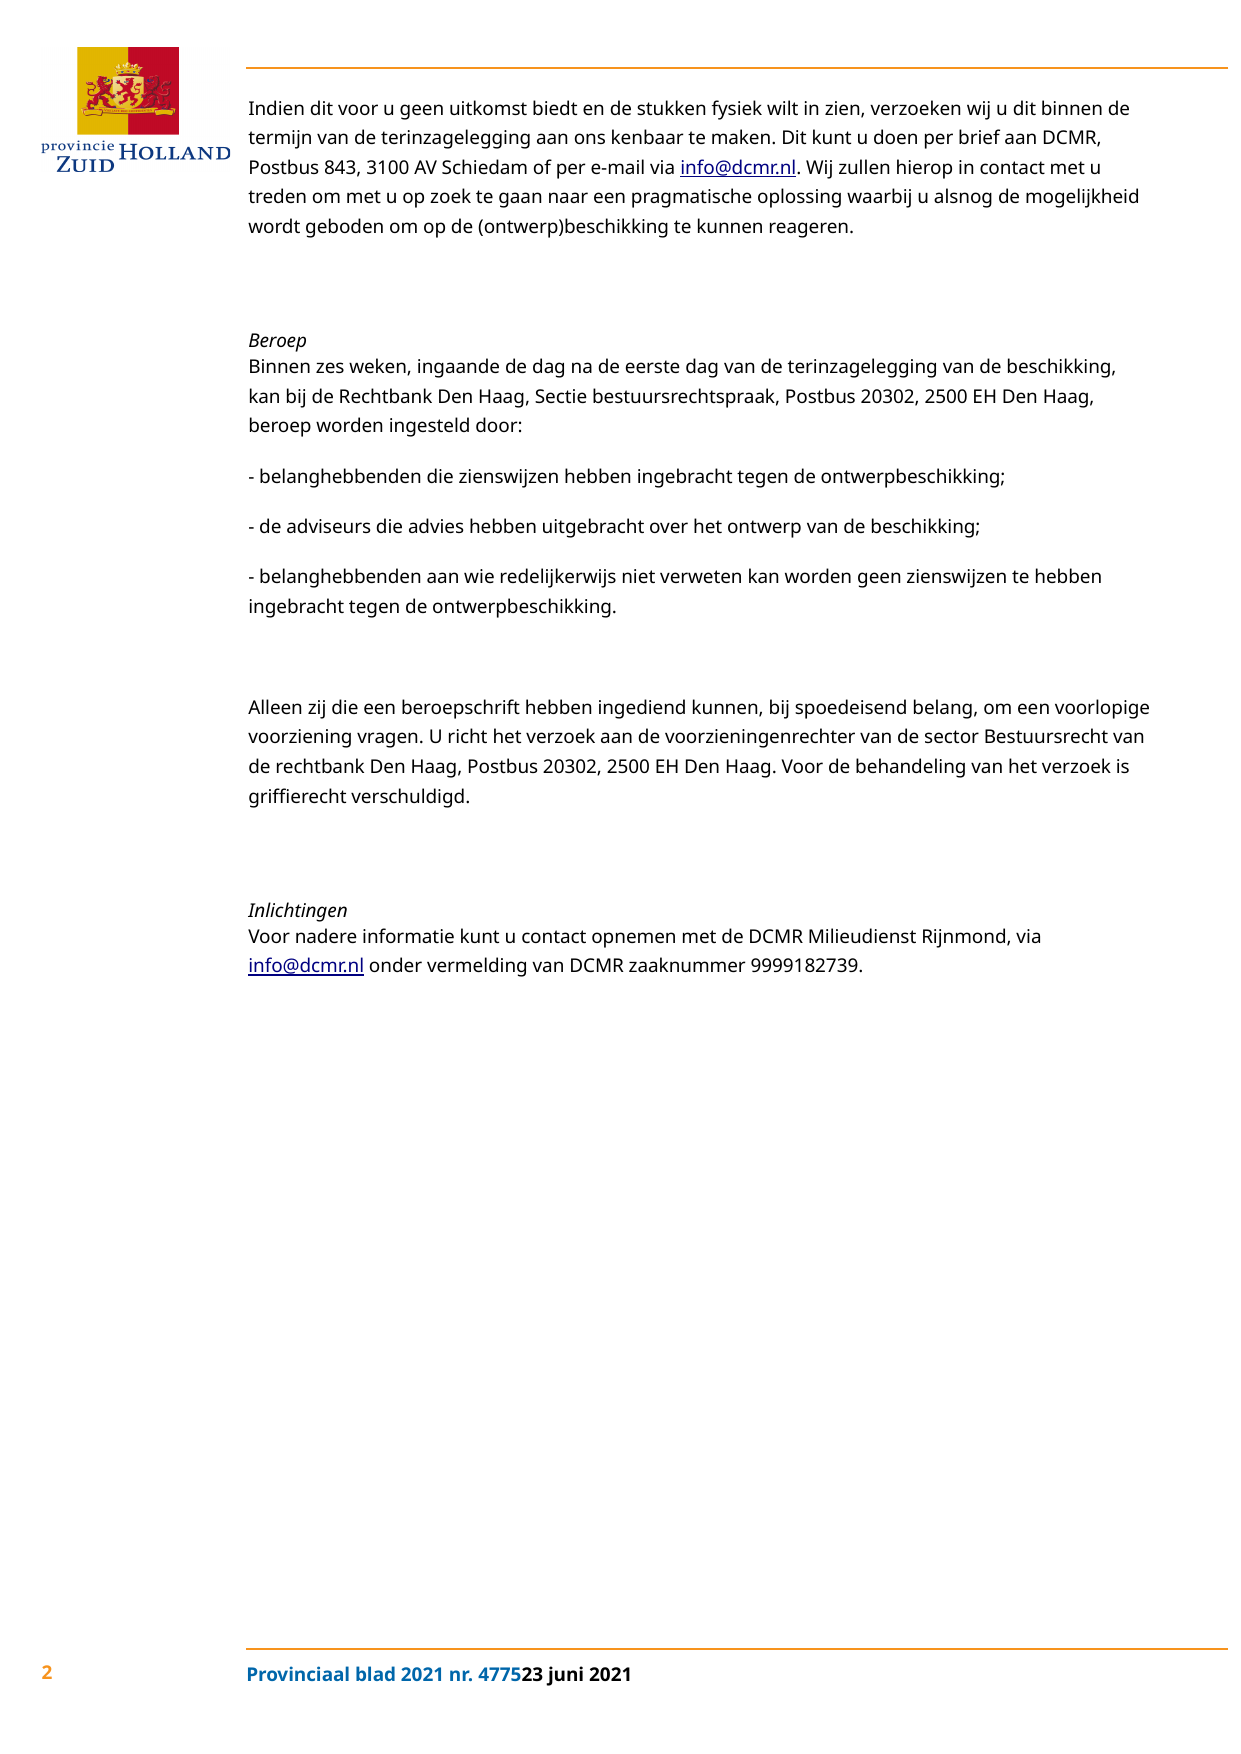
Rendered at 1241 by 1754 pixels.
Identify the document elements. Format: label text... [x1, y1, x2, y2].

text Inlichtingen [248, 897, 1152, 923]
picture [41, 47, 231, 172]
text - belanghebbenden aan wie redelijkerwijs niet verweten kan worden geen zienswijzen te hebben ingebracht tegen de ontwerpbeschikking. [248, 564, 1152, 619]
text Alleen zij die een beroepschrift hebben ingediend kunnen, bij spoedeisend belang, om een voorlopige voorziening vragen. U richt het verzoek aan de voorzieningenrechter van de sector Bestuursrecht van de rechtbank Den Haag, Postbus 20302, 2500 EH Den Haag. Voor de behandeling van het verzoek is griffierecht verschuldigd. [248, 694, 1152, 808]
text Beroep [248, 327, 1152, 353]
text Binnen zes weken, ingaande de dag na de eerste dag van de terinzagelegging van de beschikking, kan bij de Rechtbank Den Haag, Sectie bestuursrechtspraak, Postbus 20302, 2500 EH Den Haag, beroep worden ingesteld door: [248, 353, 1152, 438]
text - belanghebbenden die zienswijzen hebben ingebracht tegen de ontwerpbeschikking; [248, 463, 1152, 488]
text - de adviseurs die advies hebben uitgebracht over het ontwerp van de beschikking; [248, 513, 1152, 539]
text Indien dit voor u geen uitkomst biedt en de stukken fysiek wilt in zien, verzoeken wij u dit binnen de termijn van de terinzagelegging aan ons kenbaar te maken. Dit kunt u doen per brief aan DCMR, Postbus 843, 3100 AV Schiedam of per e-mail via info@dcmr.nl. Wij zullen hierop in contact met u treden om met u op zoek te gaan naar een pragmatische oplossing waarbij u alsnog de mogelijkheid wordt geboden om op de (ontwerp)beschikking te kunnen reageren. [248, 95, 1152, 239]
text Voor nadere informatie kunt u contact opnemen met de DCMR Milieudienst Rijnmond, via info@dcmr.nl onder vermelding van DCMR zaaknummer 9999182739. [248, 923, 1152, 978]
